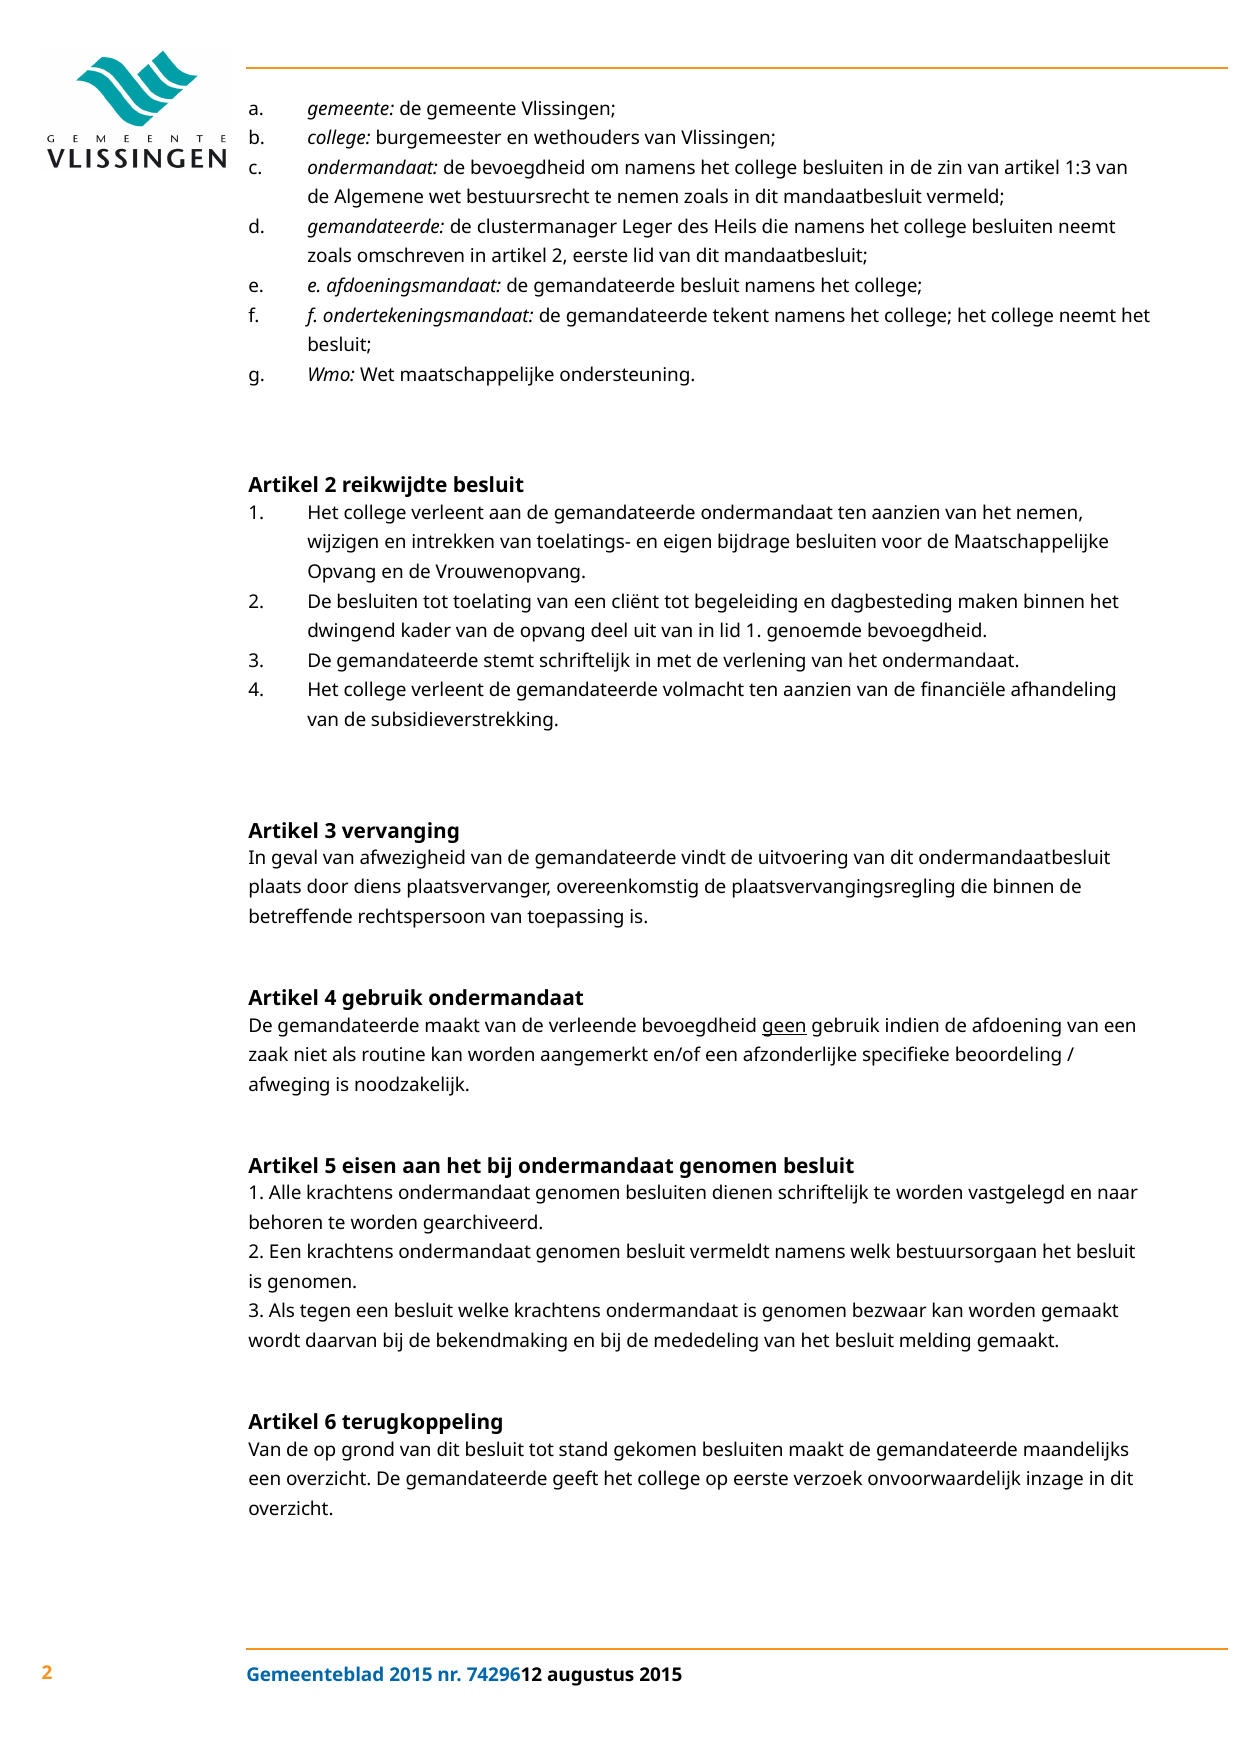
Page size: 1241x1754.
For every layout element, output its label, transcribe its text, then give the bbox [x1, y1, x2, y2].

text 1. Alle krachtens ondermandaat genomen besluiten dienen schriftelijk te worden vastgelegd en naar behoren te worden gearchiveerd. [248, 1179, 1152, 1235]
text Artikel 2 reikwijdte besluit [248, 471, 1152, 499]
text Van de op grond van dit besluit tot stand gekomen besluiten maakt de gemandateerde maandelijks een overzicht. De gemandateerde geeft het college op eerste verzoek onvoorwaardelijk inzage in dit overzicht. [248, 1436, 1152, 1521]
list f. ondertekeningsmandaat: de gemandateerde tekent namens het college; het college neemt het besluit; [248, 302, 1152, 357]
text 2. Een krachtens ondermandaat genomen besluit vermeldt namens welk bestuursorgaan het besluit is genomen. [248, 1238, 1152, 1294]
list college: burgemeester en wethouders van Vlissingen; [248, 124, 1152, 150]
list Wmo: Wet maatschappelijke ondersteuning. [248, 361, 1152, 387]
list ondermandaat: de bevoegdheid om namens het college besluiten in de zin van artikel 1:3 van de Algemene wet bestuursrecht te nemen zoals in dit mandaatbesluit vermeld; [248, 154, 1152, 209]
list Het college verleent de gemandateerde volmacht ten aanzien van de financiële afhandeling van de subsidieverstrekking. [248, 677, 1152, 732]
text In geval van afwezigheid van de gemandateerde vindt de uitvoering van dit ondermandaat­besluit plaats door diens plaatsvervanger, overeenkomstig de plaatsvervangingsregling die binnen de betreffende rechtspersoon van toepassing is. [248, 844, 1152, 929]
picture [41, 47, 231, 172]
text Artikel 5 eisen aan het bij ondermandaat genomen besluit [248, 1151, 1152, 1179]
text Artikel 3 vervanging [248, 816, 1152, 844]
text De gemandateerde maakt van de verleende bevoegdheid geen gebruik indien de afdoening van een zaak niet als routine kan worden aangemerkt en/of een afzonderlijke specifieke beoordeling / afweging is noodzakelijk. [248, 1012, 1152, 1097]
list gemandateerde: de clustermanager Leger des Heils die namens het college besluiten neemt zoals omschreven in artikel 2, eerste lid van dit mandaatbesluit; [248, 213, 1152, 268]
text Artikel 6 terugkoppeling [248, 1407, 1152, 1436]
list De besluiten tot toelating van een cliënt tot begeleiding en dagbesteding maken binnen het dwingend kader van de opvang deel uit van in lid 1. genoemde bevoegdheid. [248, 588, 1152, 643]
list Het college verleent aan de gemandateerde ondermandaat ten aanzien van het nemen, wijzigen en intrekken van toelatings- en eigen bijdrage besluiten voor de Maatschap­pe­lijke Opvang en de Vrouwenop­vang. [248, 499, 1152, 584]
list gemeente: de gemeente Vlissingen; [248, 95, 1152, 121]
list e. afdoeningsmandaat: de gemandateerde besluit namens het college; [248, 272, 1152, 298]
text Artikel 4 gebruik ondermandaat [248, 983, 1152, 1012]
list De gemandateerde stemt schriftelijk in met de verlening van het ondermandaat. [248, 647, 1152, 673]
text 3. Als tegen een besluit welke krachtens ondermandaat is genomen bezwaar kan worden gemaakt wordt daarvan bij de bekendmaking en bij de mededeling van het besluit melding gemaakt. [248, 1298, 1152, 1353]
